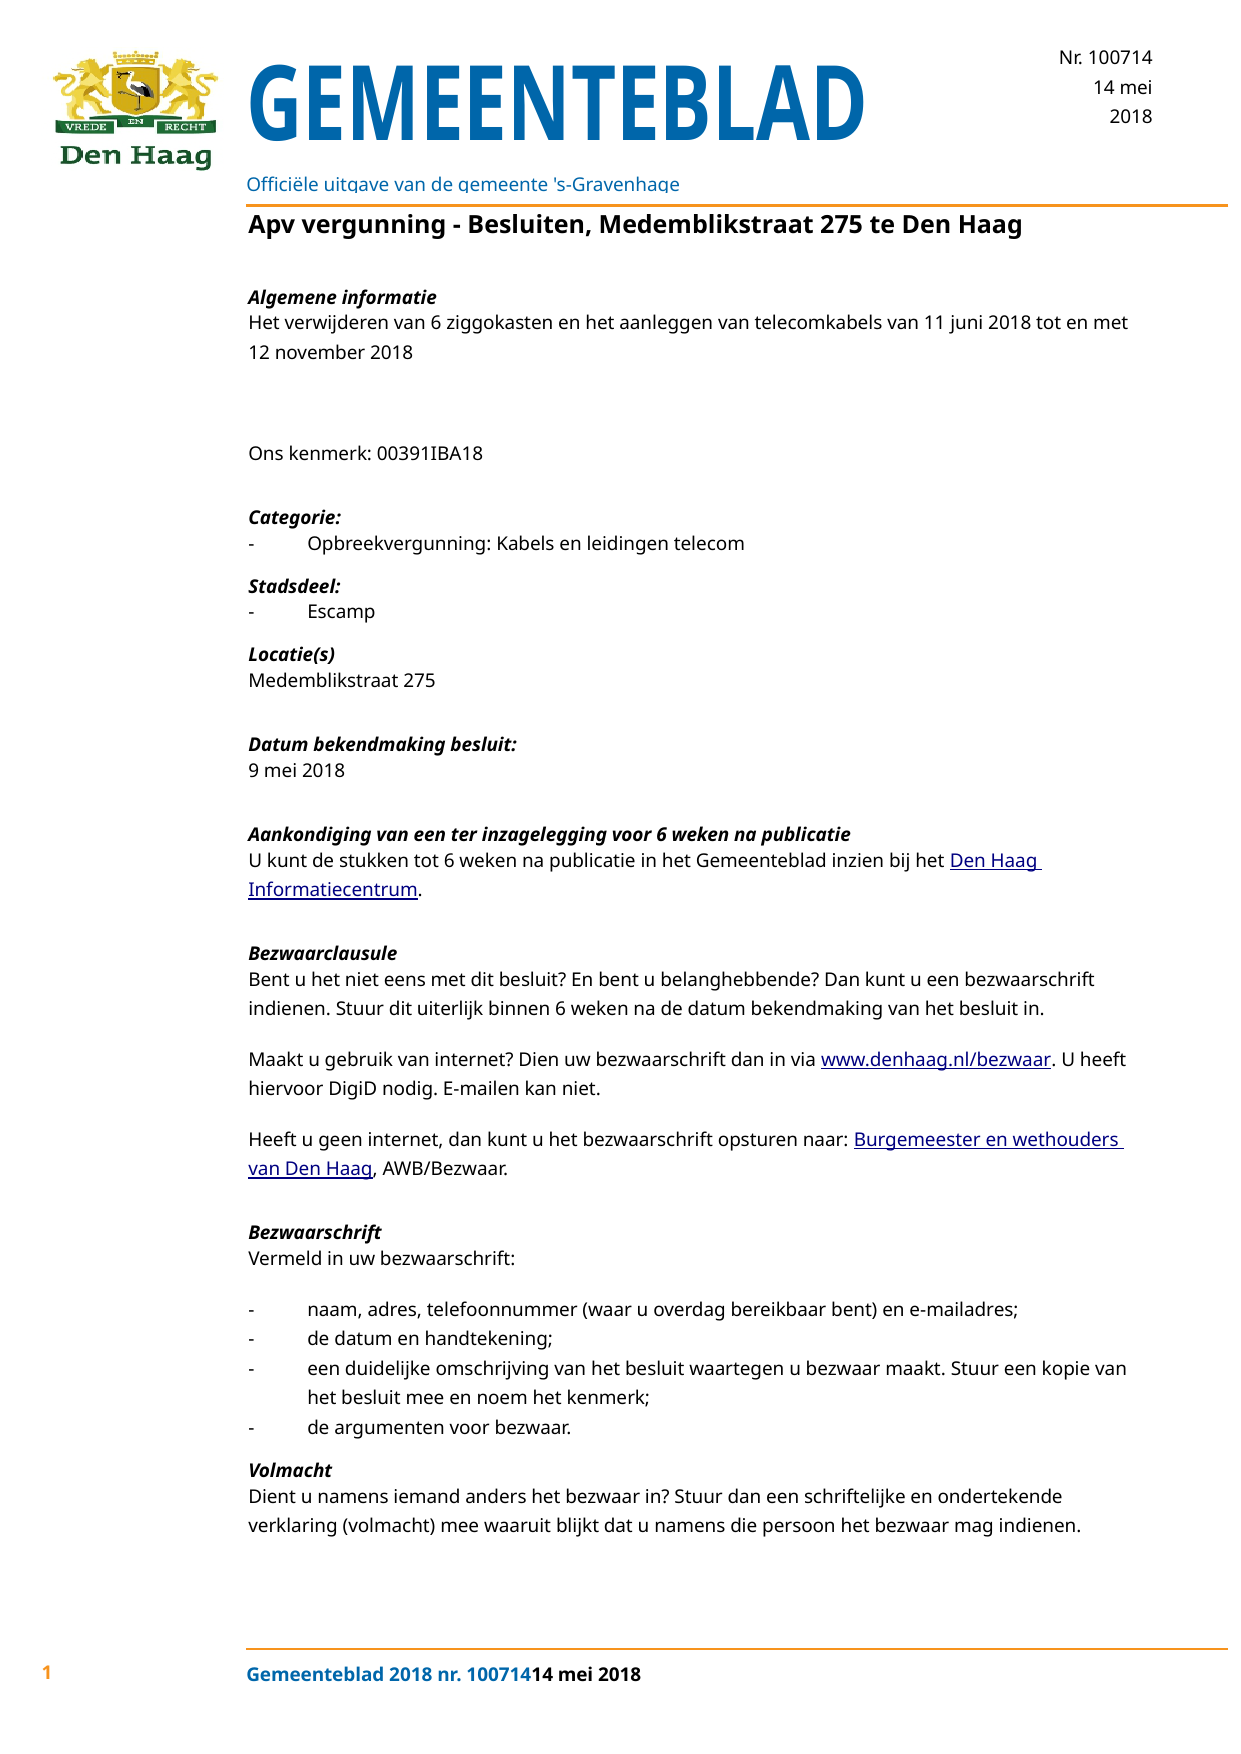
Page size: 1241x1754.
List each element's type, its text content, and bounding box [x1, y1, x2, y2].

picture [41, 47, 231, 172]
text Medemblikstraat 275 [248, 667, 1152, 693]
text Het verwijderen van 6 ziggokasten en het aanleggen van telecomkabels van 11 juni 2018 tot en met 12 november 2018 [248, 309, 1152, 365]
text Datum bekendmaking besluit: [248, 731, 1152, 757]
text Apv vergunning - Besluiten, Medemblikstraat 275 te Den Haag [248, 207, 1152, 241]
text Volmacht [248, 1457, 1152, 1483]
list een duidelijke omschrijving van het besluit waartegen u bezwaar maakt. Stuur een kopie van het besluit mee en noem het kenmerk; [248, 1355, 1152, 1410]
text Ons kenmerk: 00391IBA18 [248, 440, 1152, 466]
text Stadsdeel: [248, 573, 1152, 598]
text Algemene informatie [248, 284, 1152, 309]
text Dient u namens iemand anders het bezwaar in? Stuur dan een schriftelijke en ondertekende verklaring (volmacht) mee waaruit blijkt dat u namens die persoon het bezwaar mag indienen. [248, 1483, 1152, 1538]
list Escamp [248, 598, 1152, 624]
text Bent u het niet eens met dit besluit? En bent u belanghebbende? Dan kunt u een bezwaarschrift indienen. Stuur dit uiterlijk binnen 6 weken na de datum bekendmaking van het besluit in. [248, 966, 1152, 1021]
list de argumenten voor bezwaar. [248, 1414, 1152, 1440]
text Bezwaarclausule [248, 940, 1152, 966]
text Vermeld in uw bezwaarschrift: [248, 1245, 1152, 1271]
list naam, adres, telefoonnummer (waar u overdag bereikbaar bent) en e-mailadres; [248, 1296, 1152, 1321]
text Aankondiging van een ter inzagelegging voor 6 weken na publicatie [248, 821, 1152, 847]
list de datum en handtekening; [248, 1325, 1152, 1351]
text U kunt de stukken tot 6 weken na publicatie in het Gemeenteblad inzien bij het Den Haag Informatiecentrum. [248, 847, 1152, 902]
text Maakt u gebruik van internet? Dien uw bezwaarschrift dan in via www.denhaag.nl/bezwaar. U heeft hiervoor DigiD nodig. E-mailen kan niet. [248, 1046, 1152, 1101]
text Categorie: [248, 504, 1152, 530]
text Locatie(s) [248, 642, 1152, 667]
text Heeft u geen internet, dan kunt u het bezwaarschrift opsturen naar: Burgemeester en wethouders van Den Haag, AWB/Bezwaar. [248, 1126, 1152, 1181]
text 9 mei 2018 [248, 757, 1152, 783]
list Opbreekvergunning: Kabels en leidingen telecom [248, 530, 1152, 555]
text Bezwaarschrift [248, 1219, 1152, 1245]
